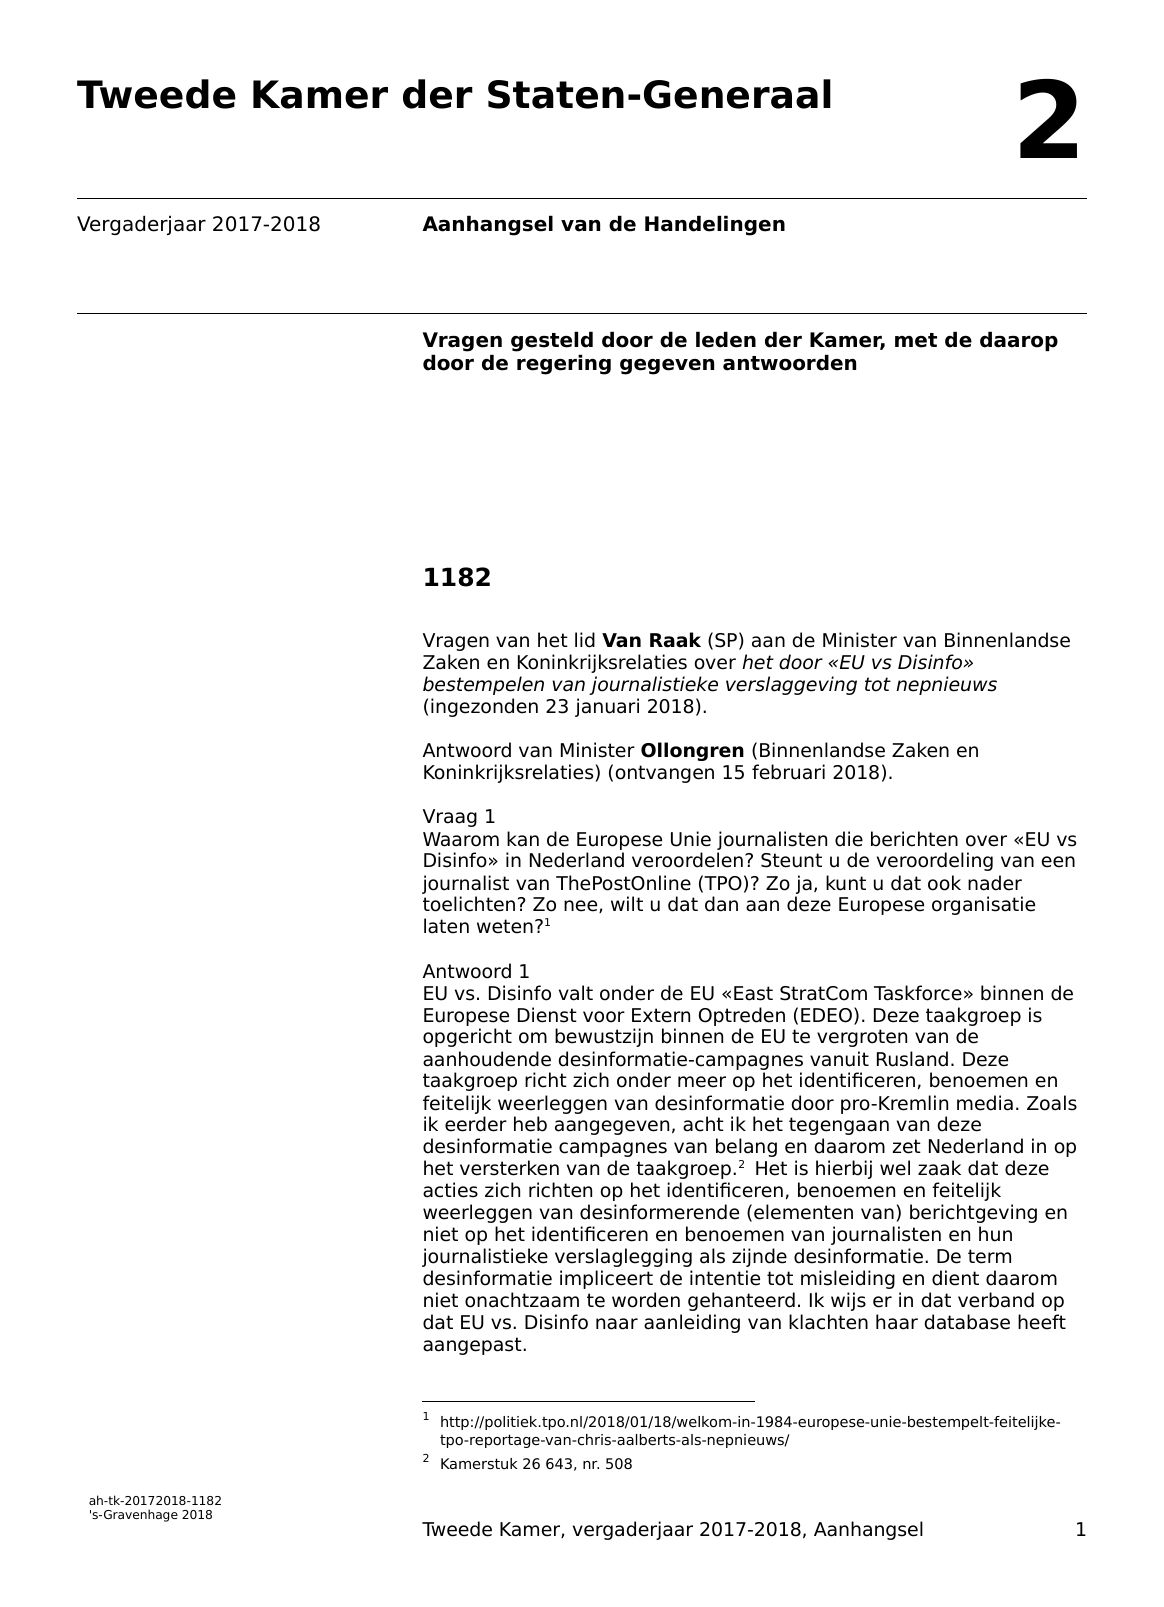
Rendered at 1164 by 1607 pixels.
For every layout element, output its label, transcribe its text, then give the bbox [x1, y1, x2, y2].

text 1182 [422, 563, 1087, 592]
text Vraag 1 [422, 806, 1087, 828]
table_cell Vragen gesteld door de leden der Kamer, met de daarop door de regering gegeven antwoorden [422, 314, 1087, 375]
text http://politiek.tpo.nl/2018/01/18/welkom-in-1984-europese-unie-bestempelt-feitelijke-tpo-reportage-van-chris-aalberts-als-nepnieuws/ [422, 1410, 1087, 1449]
table_cell Aanhangsel van de Handelingen [422, 199, 1087, 313]
text Antwoord van Minister Ollongren (Binnenlandse Zaken en Koninkrijksrelaties) (ontvangen 15 februari 2018). [422, 740, 1087, 784]
text ah-tk-20172018-1182 [88, 1494, 323, 1508]
text EU vs. Disinfo valt onder de EU «East StratCom Taskforce» binnen de Europese Dienst voor Extern Optreden (EDEO). Deze taakgroep is opgericht om bewustzijn binnen de EU te vergroten van de aanhoudende desinformatie-campagnes vanuit Rusland. Deze taakgroep richt zich onder meer op het identificeren, benoemen en feitelijk weerleggen van desinformatie door pro-Kremlin media. Zoals ik eerder heb aangegeven, acht ik het tegengaan van deze desinformatie campagnes van belang en daarom zet Nederland in op het versterken van de taakgroep. Het is hierbij wel zaak dat deze acties zich richten op het identificeren, benoemen en feitelijk weerleggen van desinformerende (elementen van) berichtgeving en niet op het identificeren en benoemen van journalisten en hun journalistieke verslaglegging als zijnde desinformatie. De term desinformatie impliceert de intentie tot misleiding en dient daarom niet onachtzaam te worden gehanteerd. Ik wijs er in dat verband op dat EU vs. Disinfo naar aanleiding van klachten haar database heeft aangepast. [422, 982, 1087, 1356]
table_cell Vergaderjaar 2017-2018 [77, 199, 422, 313]
text Waarom kan de Europese Unie journalisten die berichten over «EU vs Disinfo» in Nederland veroordelen? Steunt u de veroordeling van een journalist van ThePostOnline (TPO)? Zo ja, kunt u dat ook nader toelichten? Zo nee, wilt u dat dan aan deze Europese organisatie laten weten? [422, 828, 1087, 938]
text 's-Gravenhage 2018 [88, 1508, 323, 1522]
text Kamerstuk 26 643, nr. 508 [422, 1452, 1087, 1474]
table_header Tweede Kamer der Staten-Generaal [77, 59, 886, 198]
table_header 2 [886, 59, 1087, 198]
table_cell [77, 314, 422, 375]
text Antwoord 1 [422, 961, 1087, 982]
text Vragen van het lid Van Raak (SP) aan de Minister van Binnenlandse Zaken en Koninkrijksrelaties over het door «EU vs Disinfo» bestempelen van journalistieke verslaggeving tot nepnieuws (ingezonden 23 januari 2018). [422, 630, 1087, 718]
